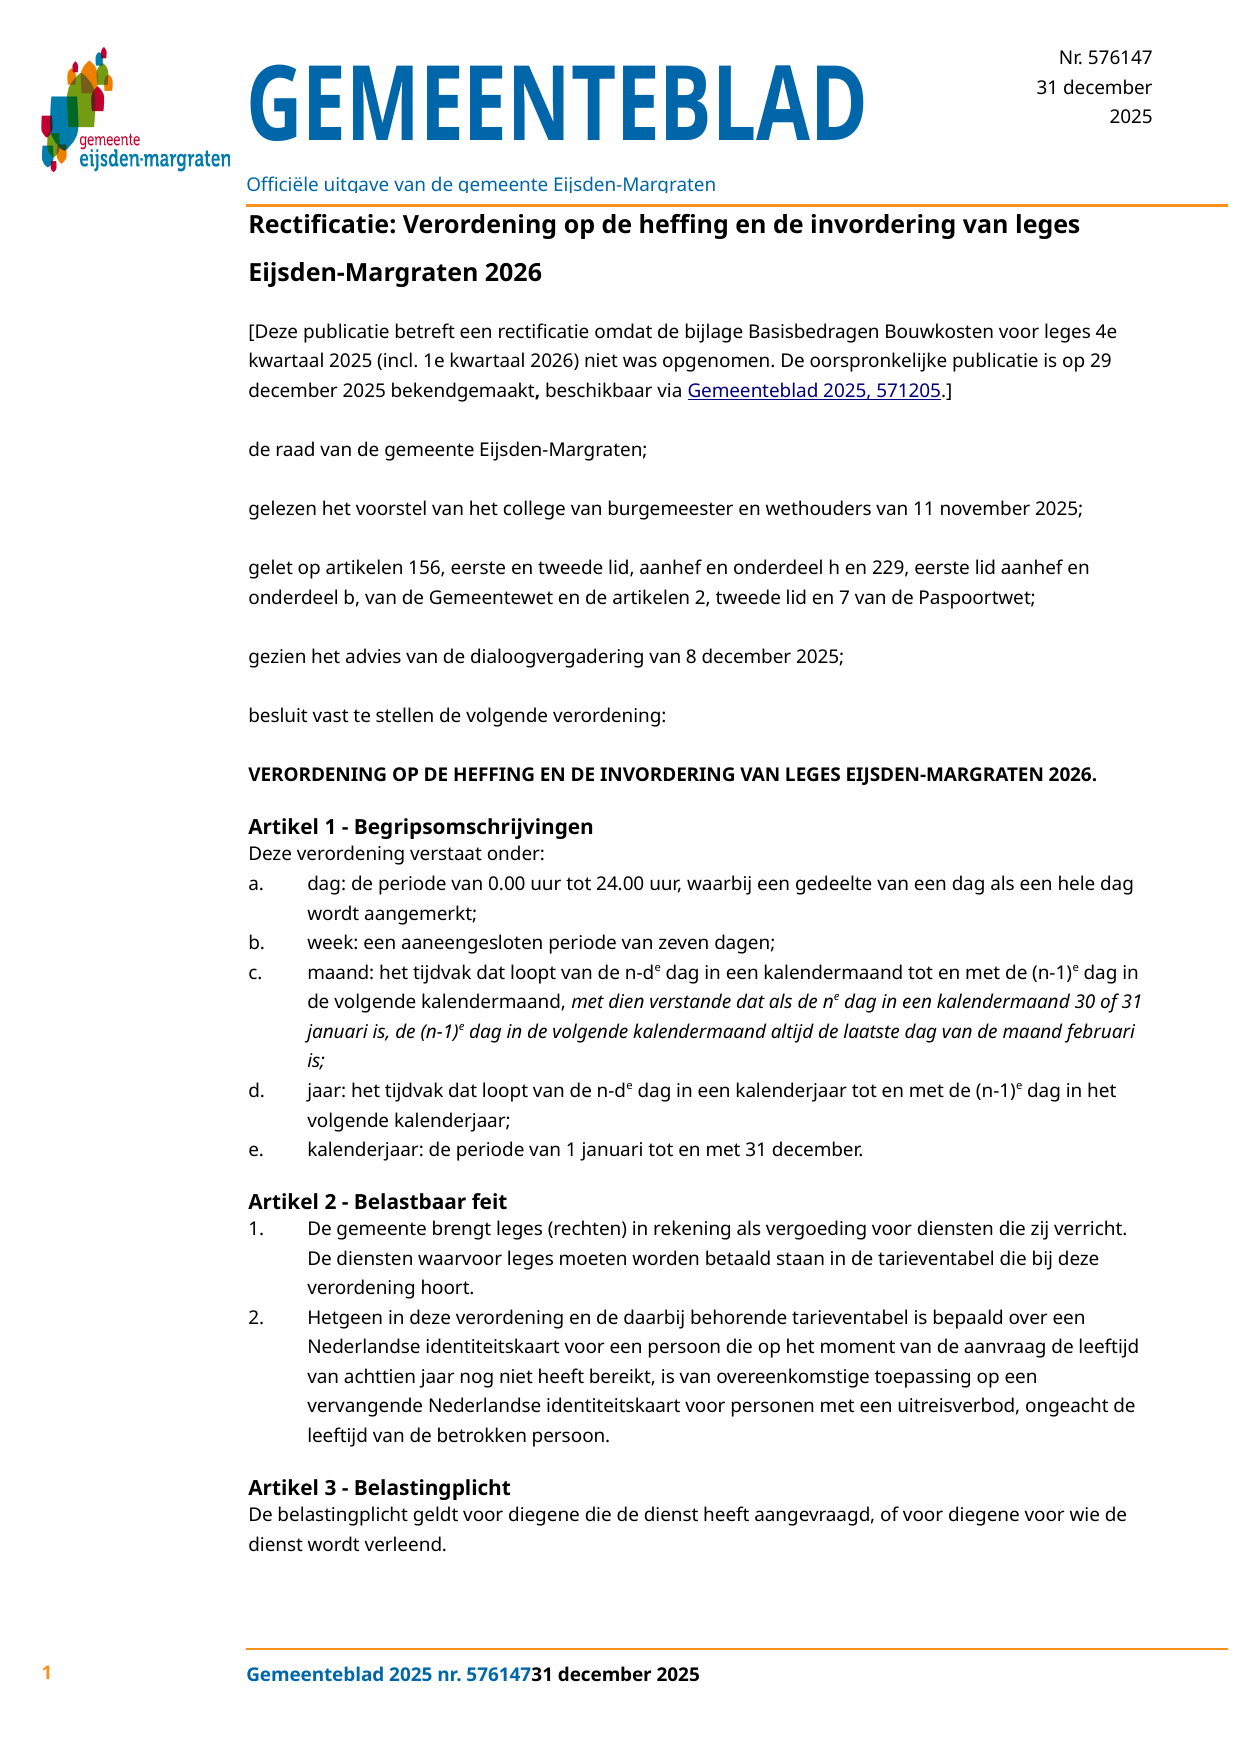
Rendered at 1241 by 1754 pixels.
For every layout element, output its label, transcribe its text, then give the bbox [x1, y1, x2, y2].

list Hetgeen in deze verordening en de daarbij behorende tarieventabel is bepaald over een Nederlandse identiteitskaart voor een persoon die op het moment van de aanvraag de leeftijd van achttien jaar nog niet heeft bereikt, is van overeenkomstige toepassing op een vervangende Nederlandse identiteitskaart voor personen met een uitreisverbod, ongeacht de leeftijd van de betrokken persoon. [248, 1304, 1152, 1448]
text de raad van de gemeente Eijsden-Margraten; [248, 436, 1152, 462]
text De belastingplicht geldt voor diegene die de dienst heeft aangevraagd, of voor diegene voor wie de dienst wordt verleend. [248, 1501, 1152, 1556]
text Rectificatie: Verordening op de heffing en de invordering van leges Eijsden-Margraten 2026 [248, 207, 1152, 288]
list kalenderjaar: de periode van 1 januari tot en met 31 december. [248, 1136, 1152, 1162]
text gelezen het voorstel van het college van burgemeester en wethouders van 11 november 2025; [248, 495, 1152, 521]
list jaar: het tijdvak dat loopt van de n-de dag in een kalenderjaar tot en met de (n-1)e dag in het volgende kalenderjaar; [248, 1077, 1152, 1132]
text gelet op artikelen 156, eerste en tweede lid, aanhef en onderdeel h en 229, eerste lid aanhef en onderdeel b, van de Gemeentewet en de artikelen 2, tweede lid en 7 van de Paspoortwet; [248, 554, 1152, 610]
text gezien het advies van de dialoogvergadering van 8 december 2025; [248, 643, 1152, 669]
text Artikel 1 - Begripsomschrijvingen [248, 812, 1152, 841]
text Deze verordening verstaat onder: [248, 841, 1152, 866]
list De gemeente brengt leges (rechten) in rekening als vergoeding voor diensten die zij verricht. De diensten waarvoor leges moeten worden betaald staan in de tarieventabel die bij deze verordening hoort. [248, 1215, 1152, 1300]
text besluit vast te stellen de volgende verordening: [248, 702, 1152, 728]
text Artikel 3 - Belastingplicht [248, 1473, 1152, 1501]
list dag: de periode van 0.00 uur tot 24.00 uur, waarbij een gedeelte van een dag als een hele dag wordt aangemerkt; [248, 870, 1152, 925]
text [Deze publicatie betreft een rectificatie omdat de bijlage Basisbedragen Bouwkosten voor leges 4e kwartaal 2025 (incl. 1e kwartaal 2026) niet was opgenomen. De oorspronkelijke publicatie is op 29 december 2025 bekendgemaakt, beschikbaar via Gemeenteblad 2025, 571205.] [248, 318, 1152, 403]
list maand: het tijdvak dat loopt van de n-de dag in een kalendermaand tot en met de (n-1)e dag in de volgende kalendermaand, met dien verstande dat als de ne dag in een kalendermaand 30 of 31 januari is, de (n-1)e dag in de volgende kalendermaand altijd de laatste dag van de maand februari is; [248, 959, 1152, 1073]
list week: een aaneengesloten periode van zeven dagen; [248, 929, 1152, 955]
text Artikel 2 - Belastbaar feit [248, 1187, 1152, 1215]
picture [41, 47, 231, 172]
text VERORDENING OP DE HEFFING EN DE INVORDERING VAN LEGES EIJSDEN-MARGRATEN 2026. [248, 762, 1152, 787]
